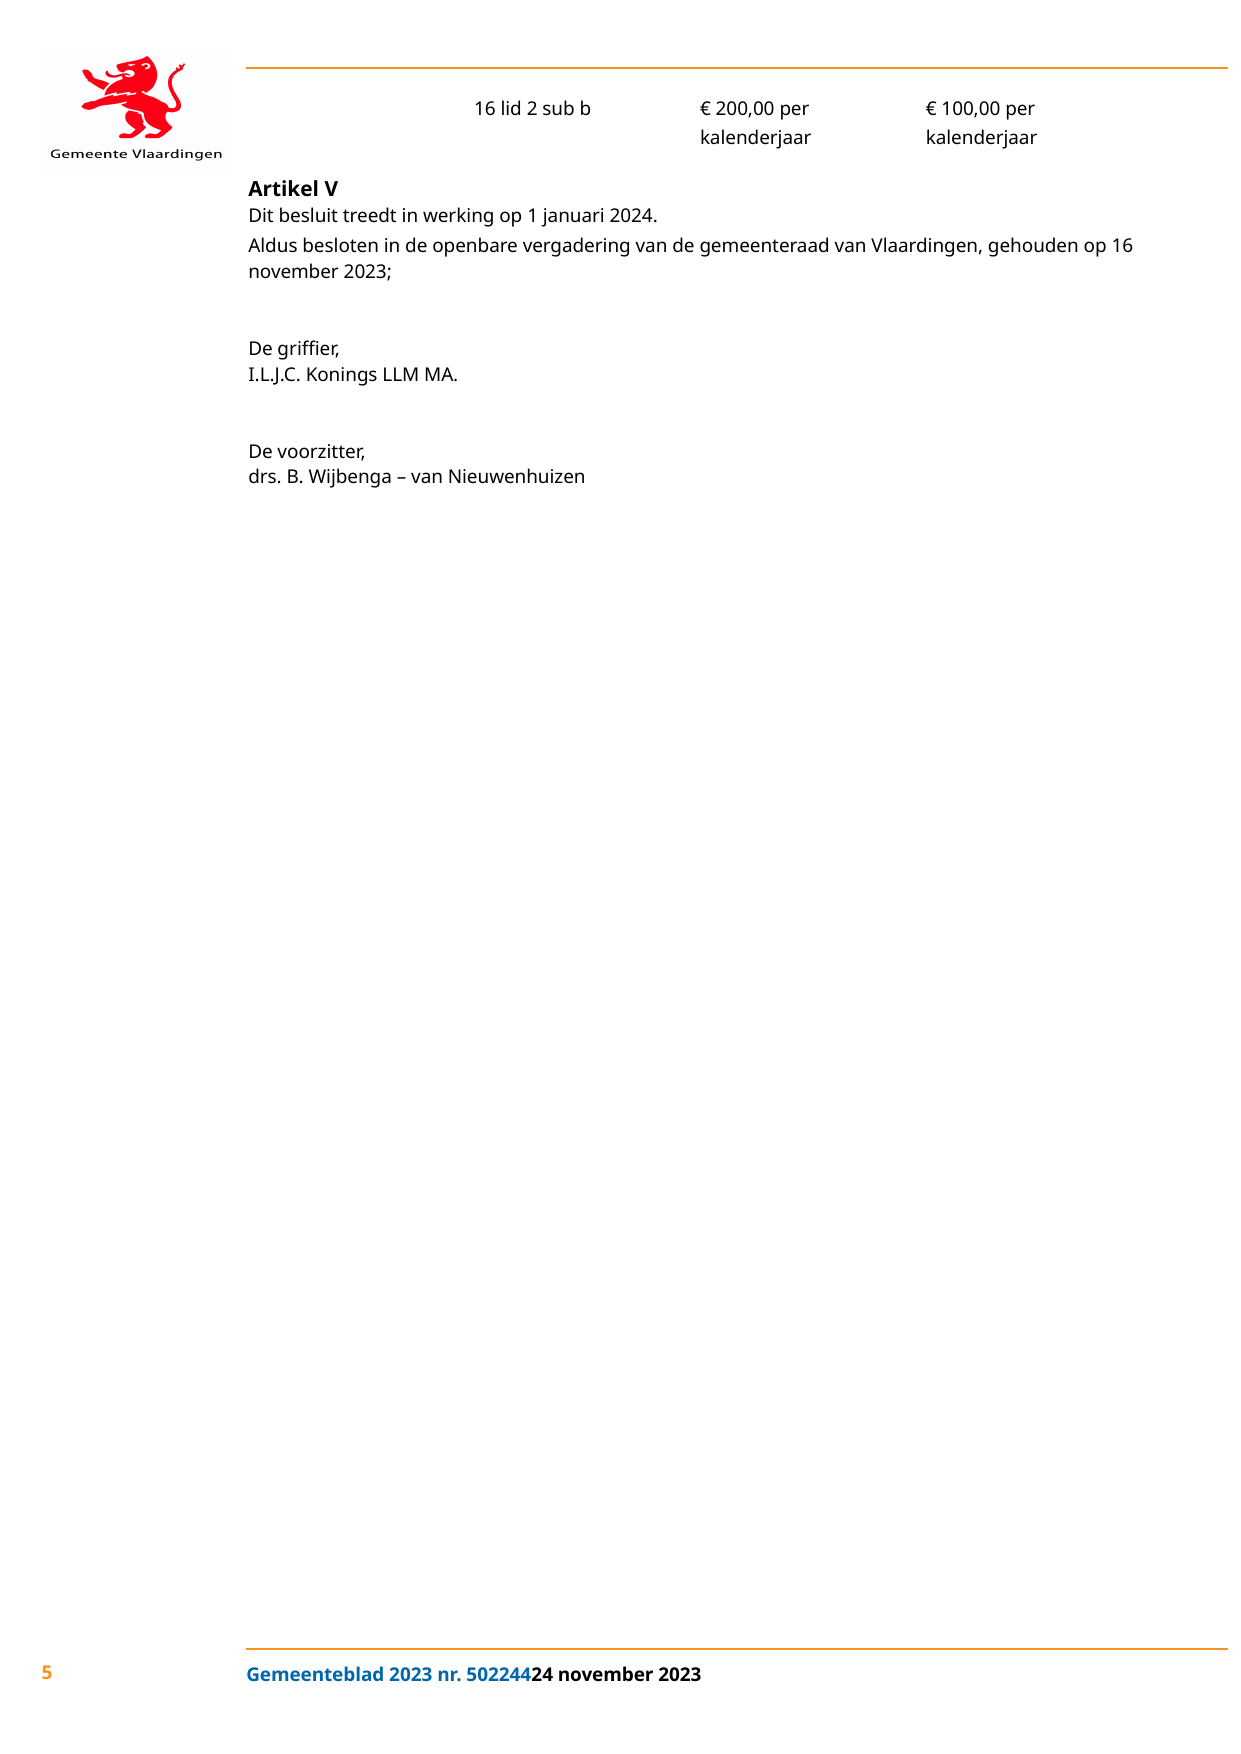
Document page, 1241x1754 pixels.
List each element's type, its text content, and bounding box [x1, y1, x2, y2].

table_cell [248, 95, 474, 150]
text De voorzitter, [248, 438, 1152, 464]
picture [41, 47, 231, 172]
table_cell € 100,00 per kalenderjaar [926, 95, 1152, 150]
text drs. B. Wijbenga – van Nieuwenhuizen [248, 464, 1152, 489]
table_cell 16 lid 2 sub b [474, 95, 700, 150]
text De griffier, [248, 335, 1152, 361]
text I.L.J.C. Konings LLM MA. [248, 361, 1152, 387]
text Artikel V [248, 174, 1152, 203]
text Aldus besloten in de openbare vergadering van de gemeenteraad van Vlaardingen, gehouden op 16 november 2023; [248, 232, 1152, 284]
table_cell € 200,00 per kalenderjaar [700, 95, 926, 150]
text Dit besluit treedt in werking op 1 januari 2024. [248, 203, 1152, 228]
